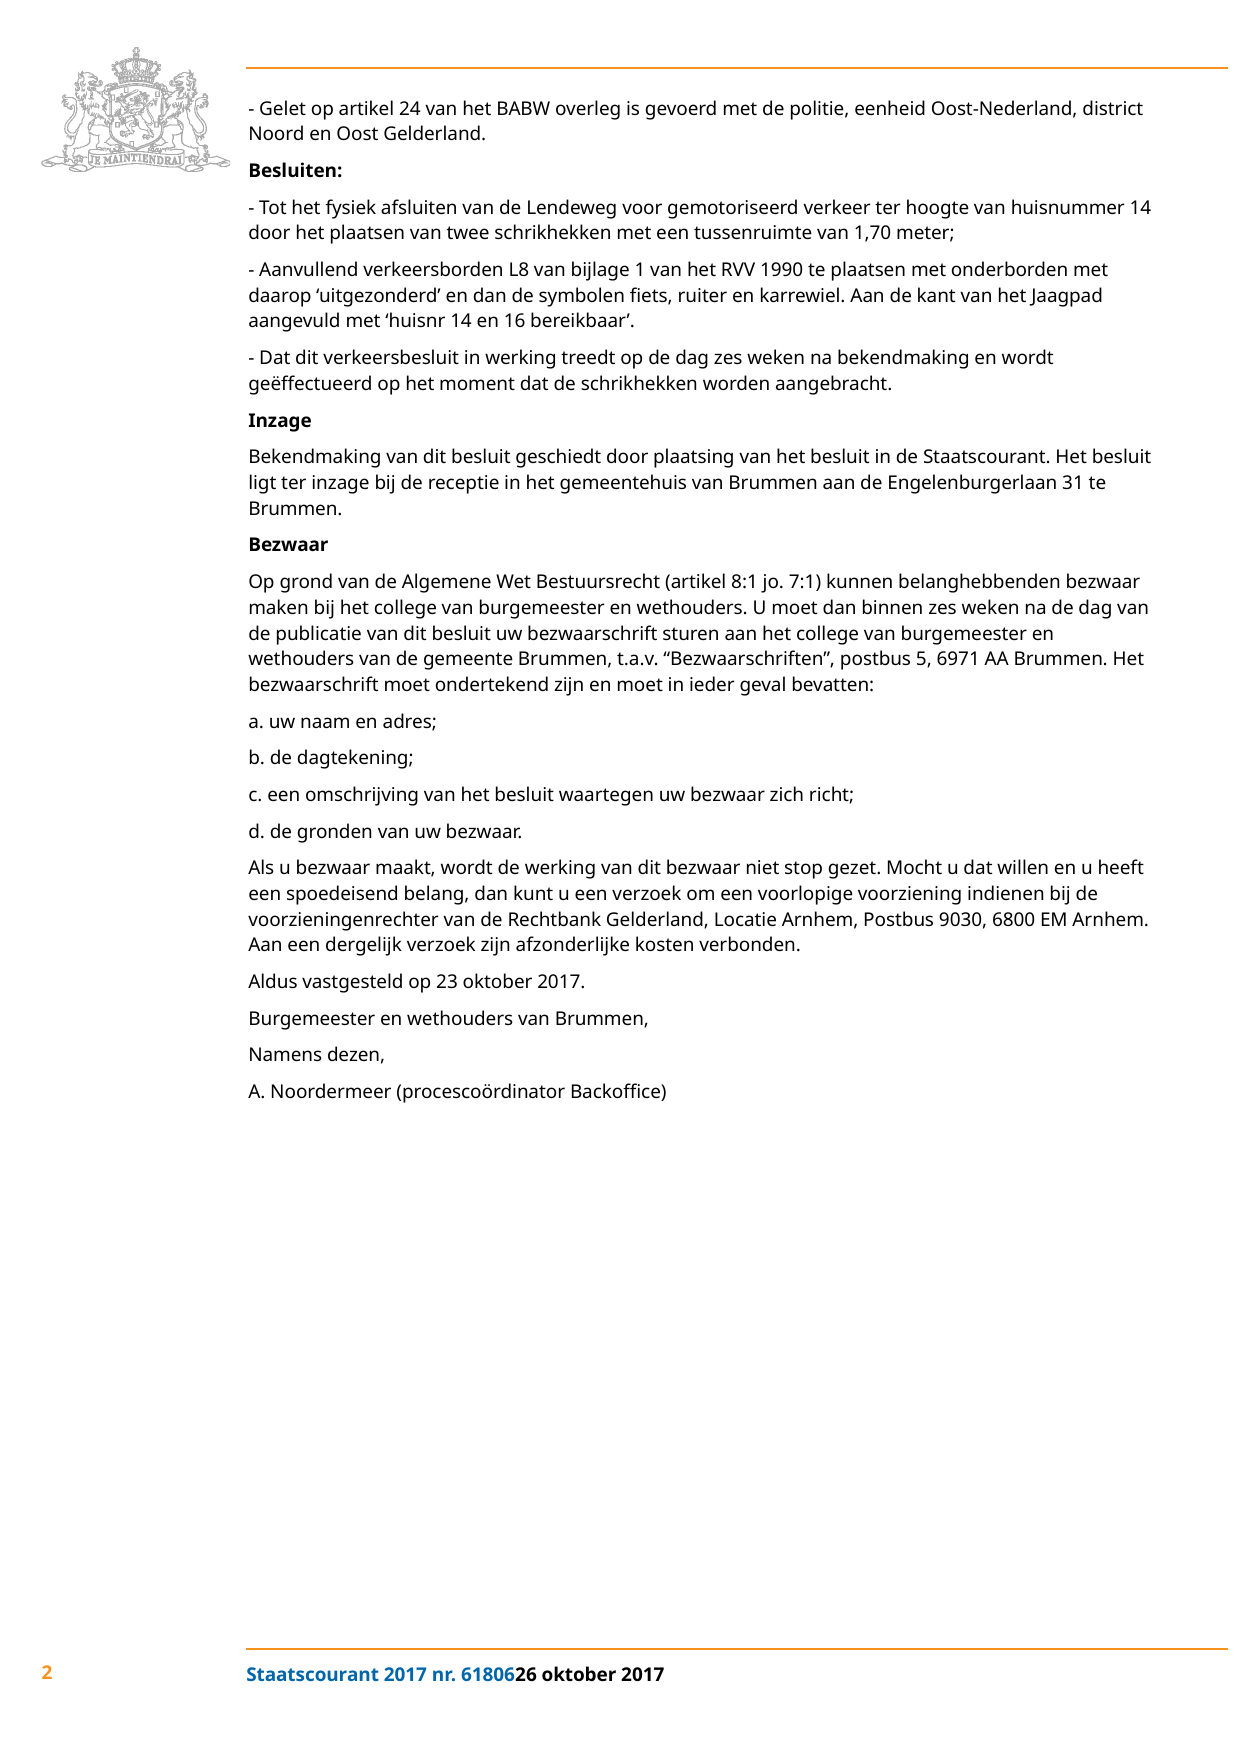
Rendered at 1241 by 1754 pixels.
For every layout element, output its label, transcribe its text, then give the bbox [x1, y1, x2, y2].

text a. uw naam en adres; [248, 708, 1152, 733]
text Op grond van de Algemene Wet Bestuursrecht (artikel 8:1 jo. 7:1) kunnen belanghebbenden bezwaar maken bij het college van burgemeester en wethouders. U moet dan binnen zes weken na de dag van de publicatie van dit besluit uw bezwaarschrift sturen aan het college van burgemeester en wethouders van de gemeente Brummen, t.a.v. “Bezwaarschriften”, postbus 5, 6971 AA Brummen. Het bezwaarschrift moet ondertekend zijn en moet in ieder geval bevatten: [248, 568, 1152, 697]
text - Gelet op artikel 24 van het BABW overleg is gevoerd met de politie, eenheid Oost-Nederland, district Noord en Oost Gelderland. [248, 95, 1152, 146]
text - Dat dit verkeersbesluit in werking treedt op de dag zes weken na bekendmaking en wordt geëffectueerd op het moment dat de schrikhekken worden aangebracht. [248, 344, 1152, 396]
picture [41, 47, 231, 172]
text Burgemeester en wethouders van Brummen, [248, 1005, 1152, 1031]
text d. de gronden van uw bezwaar. [248, 818, 1152, 843]
text Inzage [248, 407, 1152, 432]
text Bekendmaking van dit besluit geschiedt door plaatsing van het besluit in de Staatscourant. Het besluit ligt ter inzage bij de receptie in het gemeentehuis van Brummen aan de Engelenburgerlaan 31 te Brummen. [248, 443, 1152, 521]
text Als u bezwaar maakt, wordt de werking van dit bezwaar niet stop gezet. Mocht u dat willen en u heeft een spoedeisend belang, dan kunt u een verzoek om een voorlopige voorziening indienen bij de voorzieningenrechter van de Rechtbank Gelderland, Locatie Arnhem, Postbus 9030, 6800 EM Arnhem. Aan een dergelijk verzoek zijn afzonderlijke kosten verbonden. [248, 854, 1152, 957]
text Besluiten: [248, 157, 1152, 183]
text Bezwaar [248, 532, 1152, 557]
text c. een omschrijving van het besluit waartegen uw bezwaar zich richt; [248, 781, 1152, 807]
text b. de dagtekening; [248, 744, 1152, 770]
text Aldus vastgesteld op 23 oktober 2017. [248, 968, 1152, 994]
text - Tot het fysiek afsluiten van de Lendeweg voor gemotoriseerd verkeer ter hoogte van huisnummer 14 door het plaatsen van twee schrikhekken met een tussenruimte van 1,70 meter; [248, 194, 1152, 245]
text - Aanvullend verkeersborden L8 van bijlage 1 van het RVV 1990 te plaatsen met onderborden met daarop ‘uitgezonderd’ en dan de symbolen fiets, ruiter en karrewiel. Aan de kant van het Jaagpad aangevuld met ‘huisnr 14 en 16 bereikbaar’. [248, 256, 1152, 333]
text Namens dezen, [248, 1042, 1152, 1067]
text A. Noordermeer (procescoördinator Backoffice) [248, 1078, 1152, 1104]
